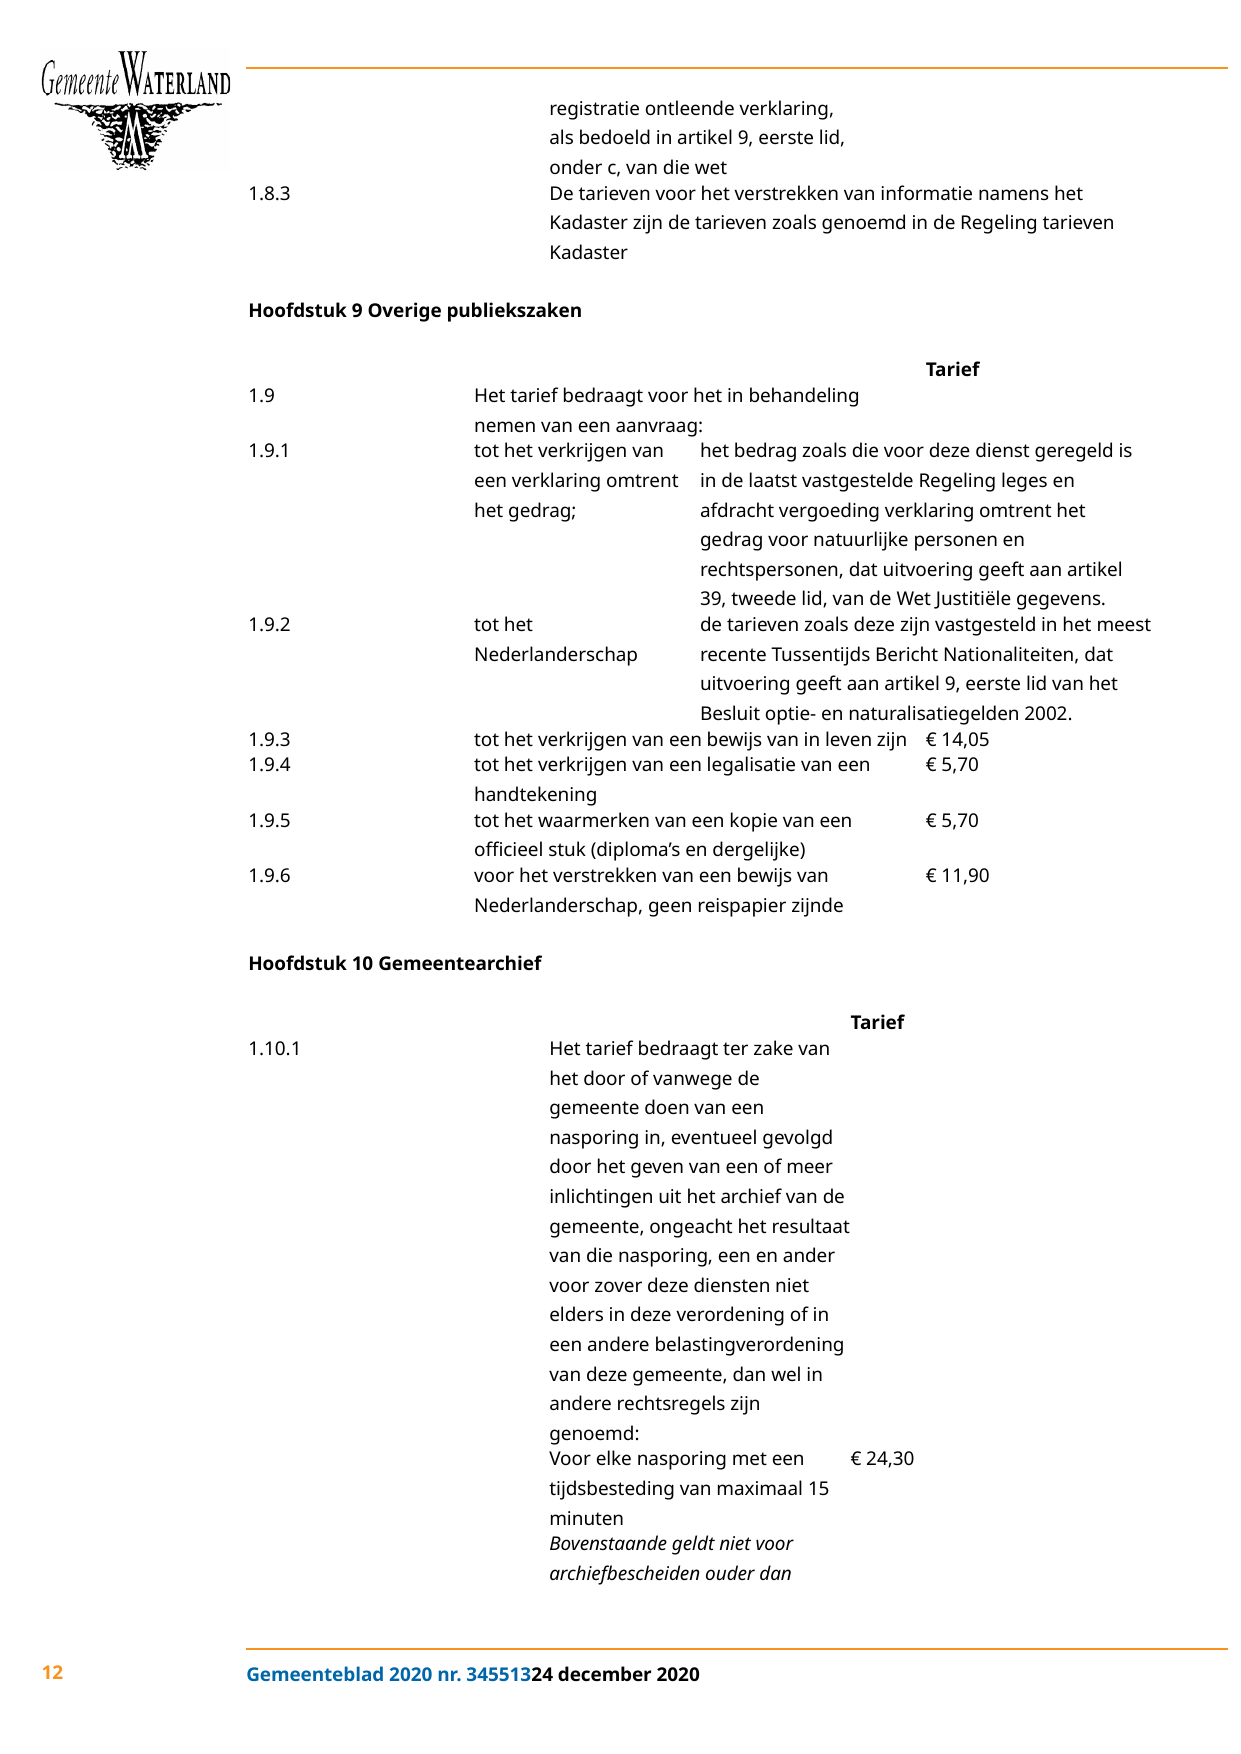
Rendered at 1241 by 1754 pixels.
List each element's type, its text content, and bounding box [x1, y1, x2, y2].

table_cell Bovenstaande geldt niet voor archiefbescheiden ouder dan [549, 1531, 850, 1586]
table_cell € 5,70 [926, 752, 1152, 807]
table_cell [850, 1531, 1152, 1586]
table_header Tarief [850, 1010, 1152, 1035]
table_cell Het tarief bedraagt voor het in behandeling nemen van een aanvraag: [474, 383, 926, 438]
table_cell voor het verstrekken van een bewijs van Nederlanderschap, geen reispapier zijnde [474, 862, 926, 917]
table_header [248, 357, 926, 382]
table_cell [850, 1035, 1152, 1446]
table_header Tarief [926, 357, 1152, 382]
table_cell tot het waarmerken van een kopie van een officieel stuk (diploma’s en dergelijke) [474, 807, 926, 862]
table_cell tot het verkrijgen van een legalisatie van een handtekening [474, 752, 926, 807]
table_cell € 5,70 [926, 807, 1152, 862]
table_header [248, 1010, 850, 1035]
text Hoofdstuk 10 Gemeentearchief [248, 950, 1152, 976]
table_cell de tarieven zoals deze zijn vastgesteld in het meest recente Tussentijds Bericht Nationaliteiten, dat uitvoering geeft aan artikel 9, eerste lid van het Besluit optie- en naturalisatiegelden 2002. [700, 611, 1152, 726]
table_cell € 11,90 [926, 862, 1152, 917]
text Hoofdstuk 9 Overige publiekszaken [248, 297, 1152, 323]
table_cell 1.9 [248, 383, 474, 438]
table_cell Voor elke nasporing met een tijdsbesteding van maximaal 15 minuten [549, 1446, 850, 1531]
table_cell tot het Nederlanderschap [474, 611, 700, 726]
table_cell 1.9.1 [248, 438, 474, 611]
table_cell € 24,30 [850, 1446, 1152, 1531]
table_cell De tarieven voor het verstrekken van informatie namens het Kadaster zijn de tarieven zoals genoemd in de Regeling tarieven Kadaster [549, 180, 1152, 264]
table_cell 1.8.3 [248, 180, 549, 264]
table_cell [850, 95, 1152, 180]
table_cell 1.9.2 [248, 611, 474, 726]
table_cell tot het verkrijgen van een bewijs van in leven zijn [474, 726, 926, 752]
table_cell Het tarief bedraagt ter zake van het door of vanwege de gemeente doen van een nasporing in, eventueel gevolgd door het geven van een of meer inlichtingen uit het archief van de gemeente, ongeacht het resultaat van die nasporing, een en ander voor zover deze diensten niet elders in deze verordening of in een andere belastingverordening van deze gemeente, dan wel in andere rechtsregels zijn genoemd: [549, 1035, 850, 1446]
table_cell 1.9.3 [248, 726, 474, 752]
table_cell € 14,05 [926, 726, 1152, 752]
table_cell [926, 383, 1152, 438]
table_cell 1.10.1 [248, 1035, 549, 1586]
table_cell 1.9.5 [248, 807, 474, 862]
picture [41, 47, 231, 172]
table_cell [248, 95, 549, 180]
table_cell 1.9.4 [248, 752, 474, 807]
table_cell registratie ontleende verklaring, als bedoeld in artikel 9, eerste lid, onder c, van die wet [549, 95, 850, 180]
table_cell tot het verkrijgen van een verklaring omtrent het gedrag; [474, 438, 700, 611]
table_cell het bedrag zoals die voor deze dienst geregeld is in de laatst vastgestelde Regeling leges en afdracht vergoeding verklaring omtrent het gedrag voor natuurlijke personen en rechtspersonen, dat uitvoering geeft aan artikel 39, tweede lid, van de Wet Justitiële gegevens. [700, 438, 1152, 611]
table_cell 1.9.6 [248, 862, 474, 917]
